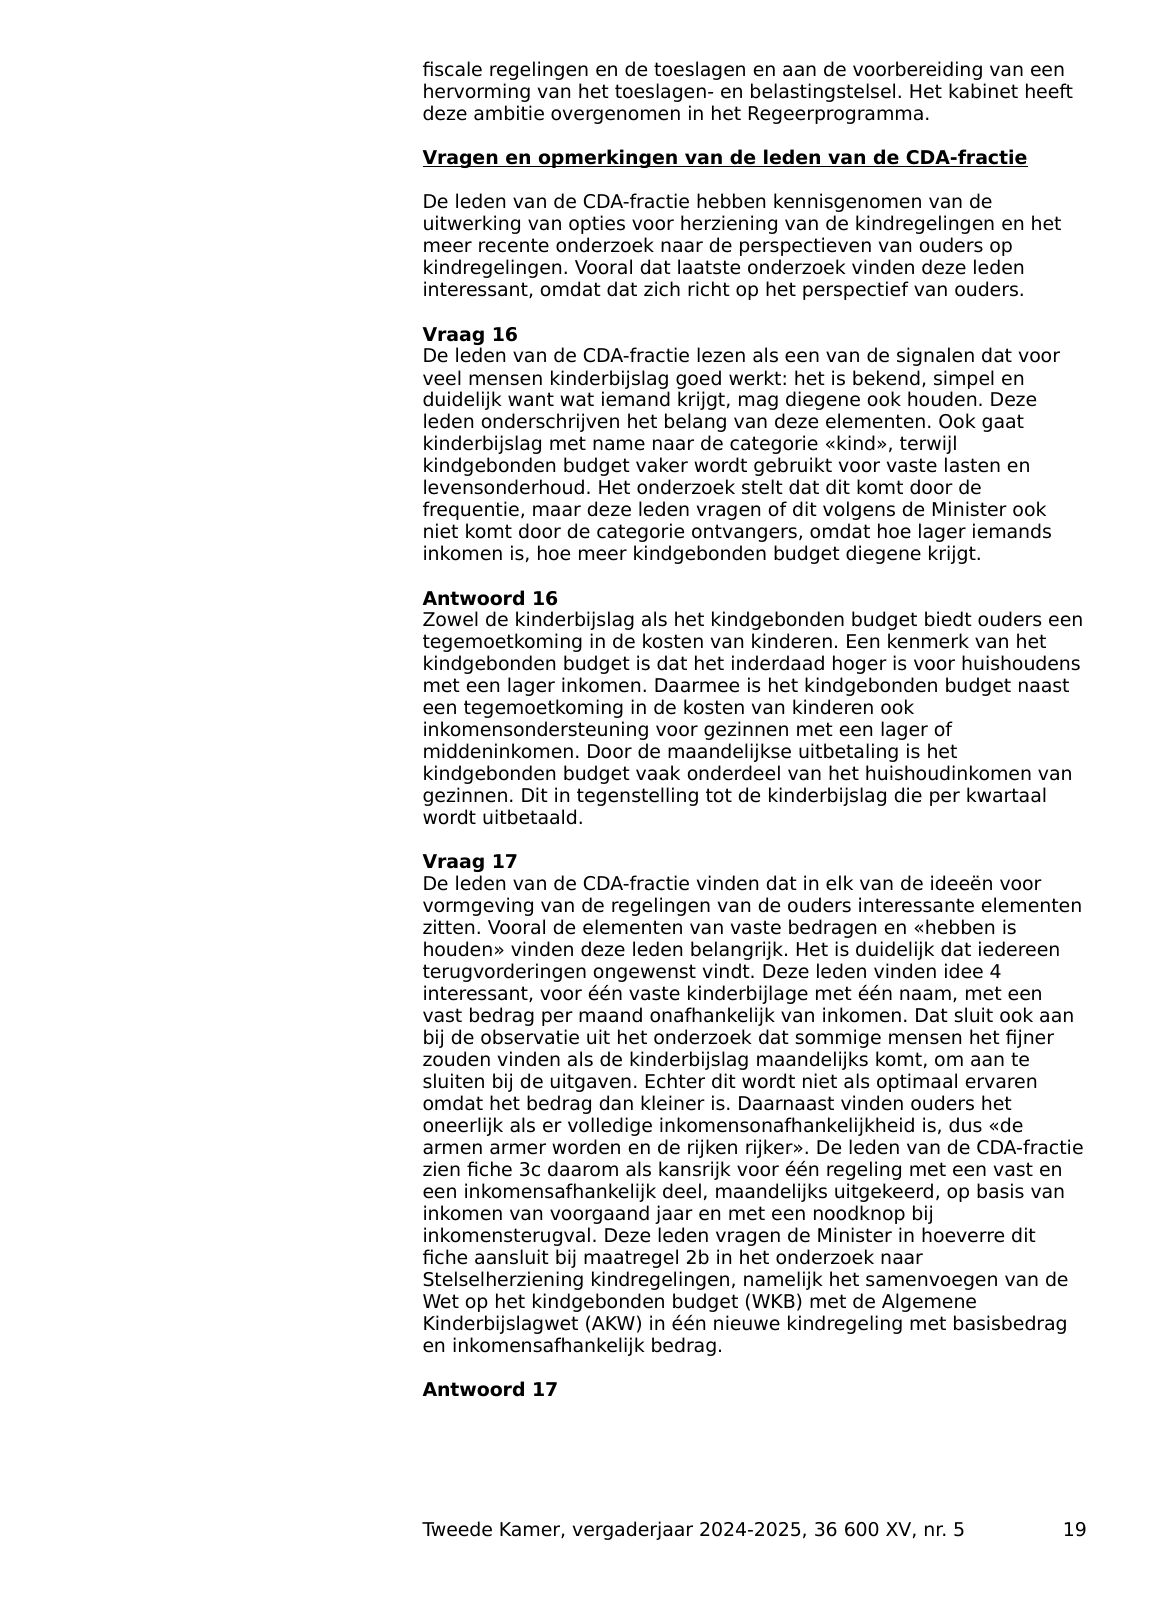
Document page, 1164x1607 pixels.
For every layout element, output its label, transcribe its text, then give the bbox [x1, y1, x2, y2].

text De leden van de CDA-fractie hebben kennisgenomen van de uitwerking van opties voor herziening van de kindregelingen en het meer recente onderzoek naar de perspectieven van ouders op kindregelingen. Vooral dat laatste onderzoek vinden deze leden interessant, omdat dat zich richt op het perspectief van ouders. [422, 191, 1087, 301]
text Antwoord 17 [422, 1379, 1087, 1401]
text Vraag 17 [422, 851, 1087, 873]
text fiscale regelingen en de toeslagen en aan de voorbereiding van een hervorming van het toeslagen- en belastingstelsel. Het kabinet heeft deze ambitie overgenomen in het Regeerprogramma. [422, 59, 1087, 125]
text Vraag 16 [422, 323, 1087, 345]
subtitle Vragen en opmerkingen van de leden van de CDA-fractie [422, 147, 1087, 169]
text De leden van de CDA-fractie vinden dat in elk van de ideeën voor vormgeving van de regelingen van de ouders interessante elementen zitten. Vooral de elementen van vaste bedragen en «hebben is houden» vinden deze leden belangrijk. Het is duidelijk dat iedereen terugvorderingen ongewenst vindt. Deze leden vinden idee 4 interessant, voor één vaste kinderbijlage met één naam, met een vast bedrag per maand onafhankelijk van inkomen. Dat sluit ook aan bij de observatie uit het onderzoek dat sommige mensen het fijner zouden vinden als de kinderbijslag maandelijks komt, om aan te sluiten bij de uitgaven. Echter dit wordt niet als optimaal ervaren omdat het bedrag dan kleiner is. Daarnaast vinden ouders het oneerlijk als er volledige inkomensonafhankelijkheid is, dus «de armen armer worden en de rijken rijker». De leden van de CDA-fractie zien fiche 3c daarom als kansrijk voor één regeling met een vast en een inkomensafhankelijk deel, maandelijks uitgekeerd, op basis van inkomen van voorgaand jaar en met een noodknop bij inkomensterugval. Deze leden vragen de Minister in hoeverre dit fiche aansluit bij maatregel 2b in het onderzoek naar Stelselherziening kindregelingen, namelijk het samenvoegen van de Wet op het kindgebonden budget (WKB) met de Algemene Kinderbijslagwet (AKW) in één nieuwe kindregeling met basisbedrag en inkomensafhankelijk bedrag. [422, 873, 1087, 1357]
text Zowel de kinderbijslag als het kindgebonden budget biedt ouders een tegemoetkoming in de kosten van kinderen. Een kenmerk van het kindgebonden budget is dat het inderdaad hoger is voor huishoudens met een lager inkomen. Daarmee is het kindgebonden budget naast een tegemoetkoming in de kosten van kinderen ook inkomensondersteuning voor gezinnen met een lager of middeninkomen. Door de maandelijkse uitbetaling is het kindgebonden budget vaak onderdeel van het huishoudinkomen van gezinnen. Dit in tegenstelling tot de kinderbijslag die per kwartaal wordt uitbetaald. [422, 609, 1087, 829]
text Antwoord 16 [422, 587, 1087, 609]
text De leden van de CDA-fractie lezen als een van de signalen dat voor veel mensen kinderbijslag goed werkt: het is bekend, simpel en duidelijk want wat iemand krijgt, mag diegene ook houden. Deze leden onderschrijven het belang van deze elementen. Ook gaat kinderbijslag met name naar de categorie «kind», terwijl kindgebonden budget vaker wordt gebruikt voor vaste lasten en levensonderhoud. Het onderzoek stelt dat dit komt door de frequentie, maar deze leden vragen of dit volgens de Minister ook niet komt door de categorie ontvangers, omdat hoe lager iemands inkomen is, hoe meer kindgebonden budget diegene krijgt. [422, 345, 1087, 565]
